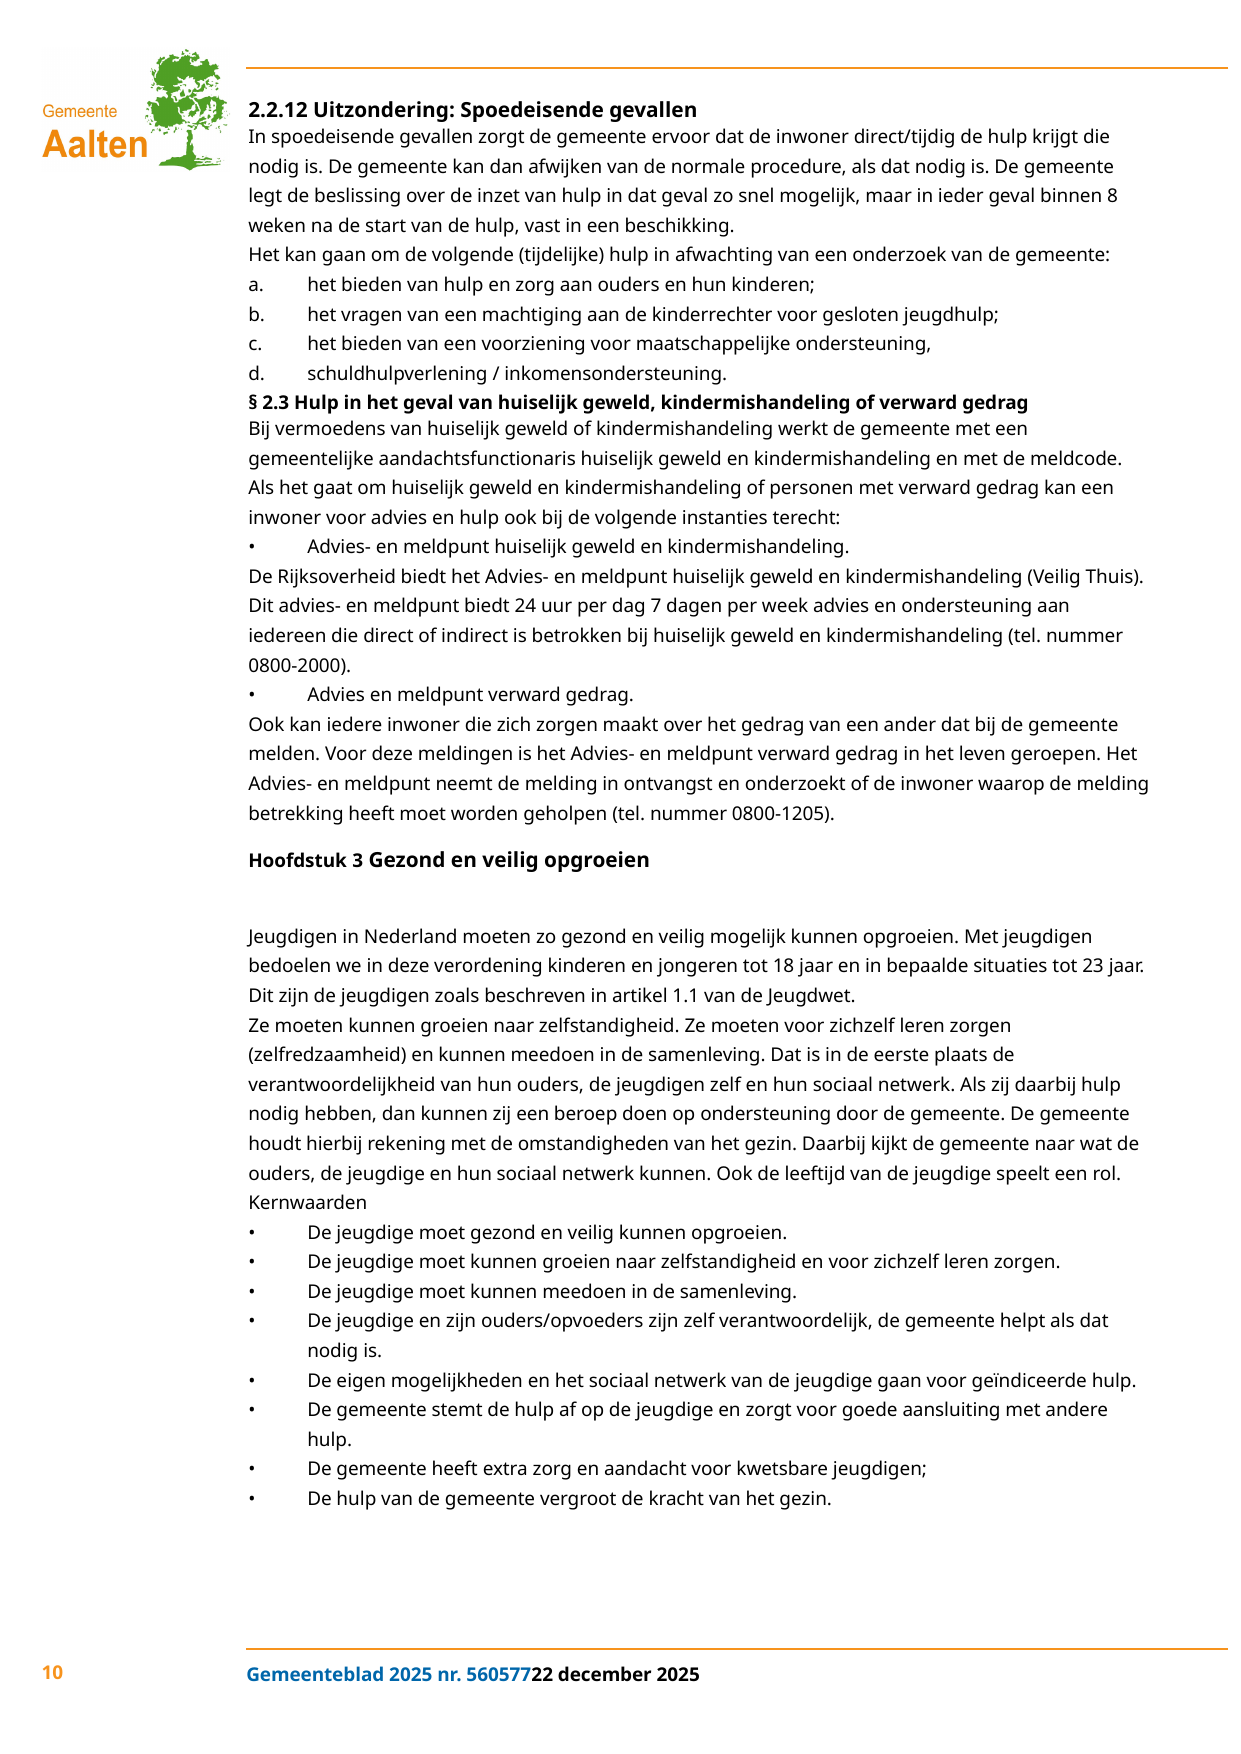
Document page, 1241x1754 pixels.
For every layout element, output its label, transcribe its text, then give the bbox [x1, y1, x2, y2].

text De Rijksoverheid biedt het Advies- en meldpunt huiselijk geweld en kindermishandeling (Veilig Thuis). Dit advies- en meldpunt biedt 24 uur per dag 7 dagen per week advies en ondersteuning aan iedereen die direct of indirect is betrokken bij huiselijk geweld en kindermishandeling (tel. nummer 0800-2000). [248, 563, 1152, 678]
text Jeugdigen in Nederland moeten zo gezond en veilig mogelijk kunnen opgroeien. Met jeugdigen bedoelen we in deze verordening kinderen en jongeren tot 18 jaar en in bepaalde situaties tot 23 jaar. Dit zijn de jeugdigen zoals beschreven in artikel 1.1 van de Jeugdwet. [248, 923, 1152, 1008]
list De jeugdige moet kunnen groeien naar zelfstandigheid en voor zichzelf leren zorgen. [248, 1248, 1152, 1274]
text Kernwaarden [248, 1189, 1152, 1215]
text Ook kan iedere inwoner die zich zorgen maakt over het gedrag van een ander dat bij de gemeente melden. Voor deze meldingen is het Advies- en meldpunt verward gedrag in het leven geroepen. Het Advies- en meldpunt neemt de melding in ontvangst en onderzoekt of de inwoner waarop de melding betrekking heeft moet worden geholpen (tel. nummer 0800-1205). [248, 711, 1152, 826]
list het bieden van hulp en zorg aan ouders en hun kinderen; [248, 271, 1152, 297]
list De eigen mogelijkheden en het sociaal netwerk van de jeugdige gaan voor geïndiceerde hulp. [248, 1367, 1152, 1393]
text 2.2.12 Uitzondering: Spoedeisende gevallen [248, 95, 1152, 123]
picture [41, 47, 231, 172]
list De gemeente stemt de hulp af op de jeugdige en zorgt voor goede aansluiting met andere hulp. [248, 1396, 1152, 1452]
list Advies en meldpunt verward gedrag. [248, 681, 1152, 707]
text § 2.3 Hulp in het geval van huiselijk geweld, kindermishandeling of verward gedrag [248, 389, 1152, 415]
text Bij vermoedens van huiselijk geweld of kindermishandeling werkt de gemeente met een gemeentelijke aandachtsfunctionaris huiselijk geweld en kindermishandeling en met de meldcode. [248, 415, 1152, 471]
text In spoedeisende gevallen zorgt de gemeente ervoor dat de inwoner direct/tijdig de hulp krijgt die nodig is. De gemeente kan dan afwijken van de normale procedure, als dat nodig is. De gemeente legt de beslissing over de inzet van hulp in dat geval zo snel mogelijk, maar in ieder geval binnen 8 weken na de start van de hulp, vast in een beschikking. [248, 123, 1152, 238]
list het bieden van een voorziening voor maatschappelijke ondersteuning, [248, 330, 1152, 356]
list schuldhulpverlening / inkomensondersteuning. [248, 360, 1152, 386]
text Als het gaat om huiselijk geweld en kindermishandeling of personen met verward gedrag kan een inwoner voor advies en hulp ook bij de volgende instanties terecht: [248, 474, 1152, 530]
list het vragen van een machtiging aan de kinderrechter voor gesloten jeugdhulp; [248, 301, 1152, 326]
list De gemeente heeft extra zorg en aandacht voor kwetsbare jeugdigen; [248, 1456, 1152, 1481]
text Het kan gaan om de volgende (tijdelijke) hulp in afwachting van een onderzoek van de gemeente: [248, 242, 1152, 267]
list De hulp van de gemeente vergroot de kracht van het gezin. [248, 1485, 1152, 1511]
list De jeugdige moet kunnen meedoen in de samenleving. [248, 1278, 1152, 1304]
text Ze moeten kunnen groeien naar zelfstandigheid. Ze moeten voor zichzelf leren zorgen (zelfredzaamheid) en kunnen meedoen in de samenleving. Dat is in de eerste plaats de verantwoordelijkheid van hun ouders, de jeugdigen zelf en hun sociaal netwerk. Als zij daarbij hulp nodig hebben, dan kunnen zij een beroep doen op ondersteuning door de gemeente. De gemeente houdt hierbij rekening met de omstandigheden van het gezin. Daarbij kijkt de gemeente naar wat de ouders, de jeugdige en hun sociaal netwerk kunnen. Ook de leeftijd van de jeugdige speelt een rol. [248, 1012, 1152, 1186]
list De jeugdige en zijn ouders/opvoeders zijn zelf verantwoordelijk, de gemeente helpt als dat nodig is. [248, 1308, 1152, 1363]
list Advies- en meldpunt huiselijk geweld en kindermishandeling. [248, 533, 1152, 559]
list De jeugdige moet gezond en veilig kunnen opgroeien. [248, 1219, 1152, 1245]
text Hoofdstuk 3 Gezond en veilig opgroeien [248, 845, 1152, 874]
